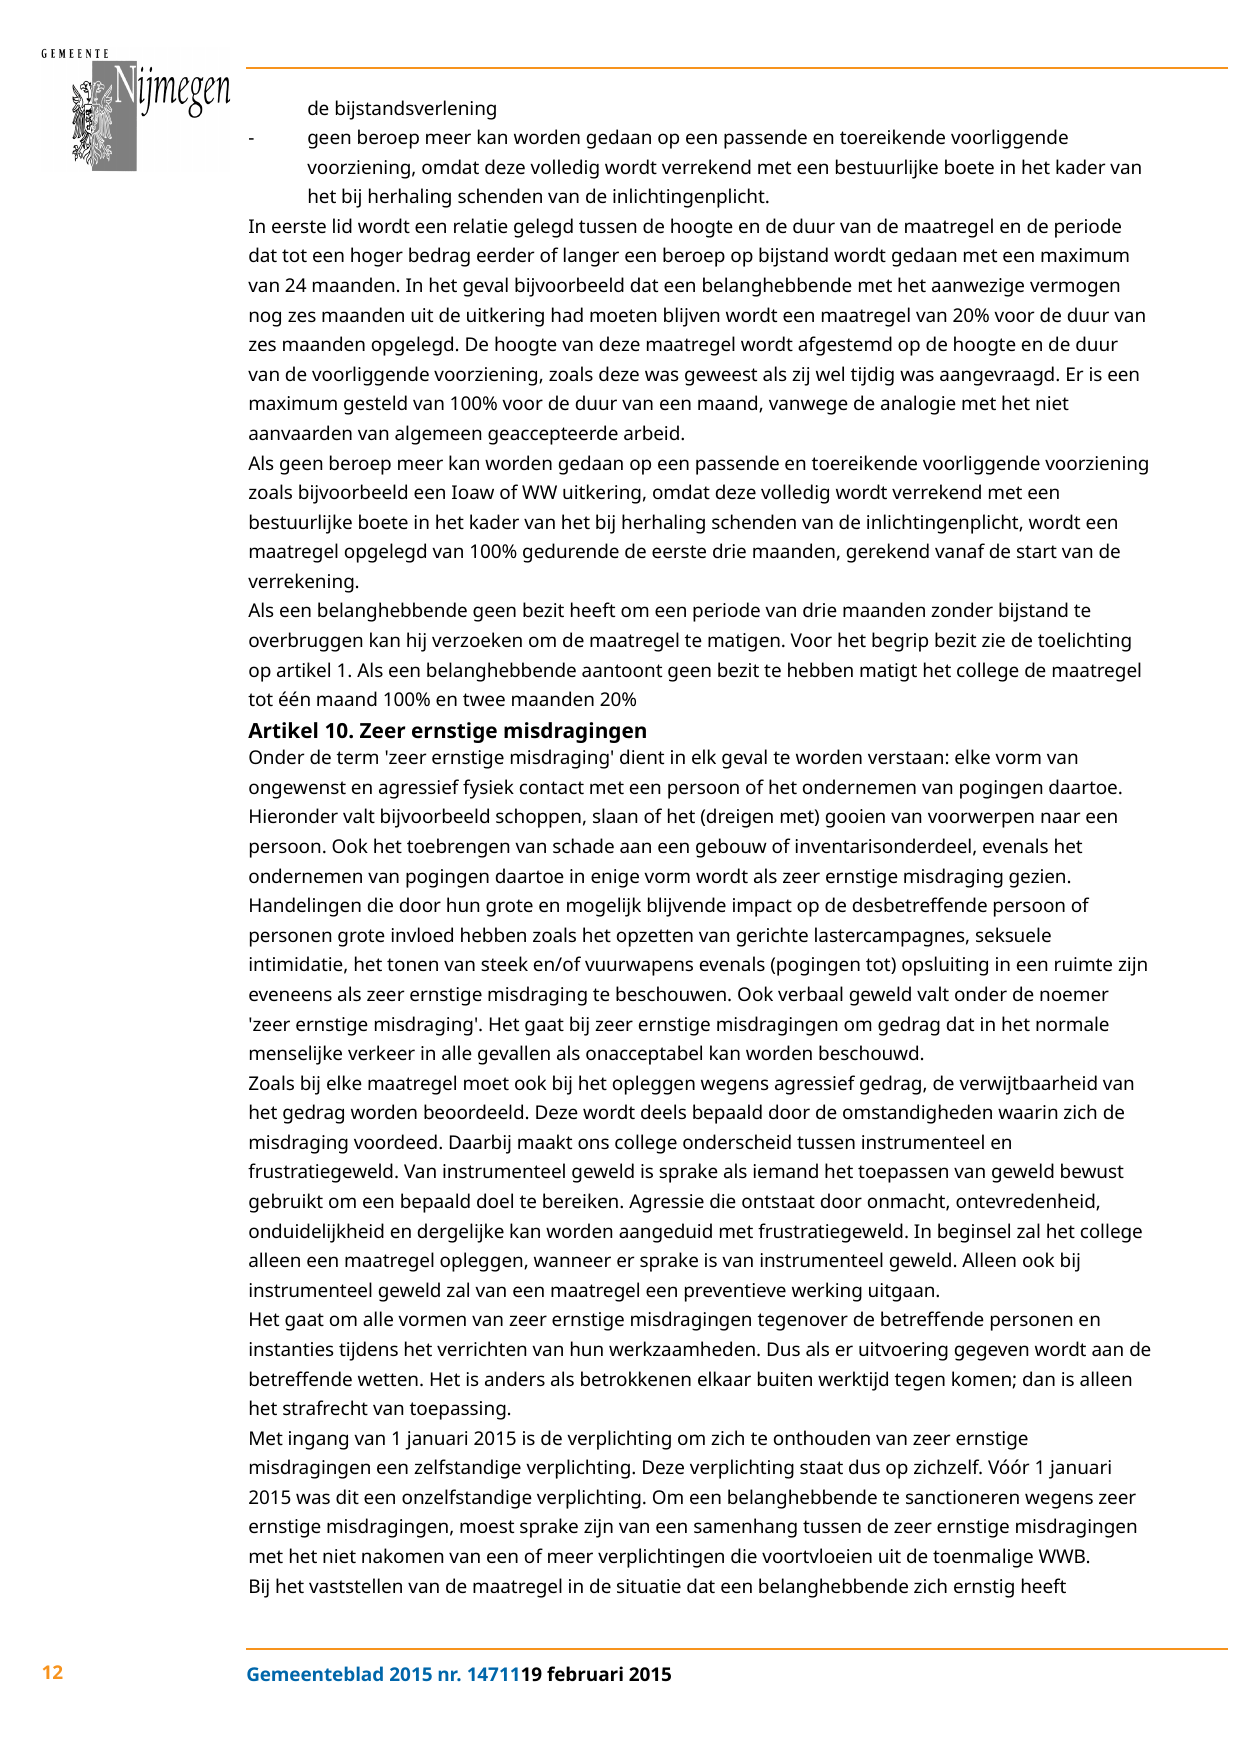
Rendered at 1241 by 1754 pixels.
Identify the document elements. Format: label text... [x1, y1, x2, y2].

list de bijstandsverlening [248, 95, 1152, 121]
text Onder de term 'zeer ernstige misdraging' dient in elk geval te worden verstaan: elke vorm van ongewenst en agressief fysiek contact met een persoon of het ondernemen van pogingen daartoe. Hieronder valt bijvoorbeeld schoppen, slaan of het (dreigen met) gooien van voorwerpen naar een persoon. Ook het toebrengen van schade aan een gebouw of inventarisonderdeel, evenals het ondernemen van pogingen daartoe in enige vorm wordt als zeer ernstige misdraging gezien. Handelingen die door hun grote en mogelijk blijvende impact op de desbetreffende persoon of personen grote invloed hebben zoals het opzetten van gerichte lastercampagnes, seksuele intimidatie, het tonen van steek en/of vuurwapens evenals (pogingen tot) opsluiting in een ruimte zijn eveneens als zeer ernstige misdraging te beschouwen. Ook verbaal geweld valt onder de noemer 'zeer ernstige misdraging'. Het gaat bij zeer ernstige misdragingen om gedrag dat in het normale menselijke verkeer in alle gevallen als onacceptabel kan worden beschouwd. [248, 744, 1152, 1066]
text Zoals bij elke maatregel moet ook bij het opleggen wegens agressief gedrag, de verwijtbaarheid van het gedrag worden beoordeeld. Deze wordt deels bepaald door de omstandigheden waarin zich de misdraging voordeed. Daarbij maakt ons college onderscheid tussen instrumenteel en frustratiegeweld. Van instrumenteel geweld is sprake als iemand het toepassen van geweld bewust gebruikt om een bepaald doel te bereiken. Agressie die ontstaat door onmacht, ontevredenheid, onduidelijkheid en dergelijke kan worden aangeduid met frustratiegeweld. In beginsel zal het college alleen een maatregel opleggen, wanneer er sprake is van instrumenteel geweld. Alleen ook bij instrumenteel geweld zal van een maatregel een preventieve werking uitgaan. [248, 1070, 1152, 1303]
list geen beroep meer kan worden gedaan op een passende en toereikende voorliggende voorziening, omdat deze volledig wordt verrekend met een bestuurlijke boete in het kader van het bij herhaling schenden van de inlichtingenplicht. [248, 124, 1152, 209]
text Bij het vaststellen van de maatregel in de situatie dat een belanghebbende zich ernstig heeft [248, 1573, 1152, 1598]
text Als geen beroep meer kan worden gedaan op een passende en toereikende voorliggende voorziening zoals bijvoorbeeld een Ioaw of WW uitkering, omdat deze volledig wordt verrekend met een bestuurlijke boete in het kader van het bij herhaling schenden van de inlichtingenplicht, wordt een maatregel opgelegd van 100% gedurende de eerste drie maanden, gerekend vanaf de start van de verrekening. [248, 450, 1152, 594]
picture [41, 47, 231, 172]
text Met ingang van 1 januari 2015 is de verplichting om zich te onthouden van zeer ernstige misdragingen een zelfstandige verplichting. Deze verplichting staat dus op zichzelf. Vóór 1 januari 2015 was dit een onzelfstandige verplichting. Om een belanghebbende te sanctioneren wegens zeer ernstige misdragingen, moest sprake zijn van een samenhang tussen de zeer ernstige misdragingen met het niet nakomen van een of meer verplichtingen die voortvloeien uit de toenmalige WWB. [248, 1425, 1152, 1569]
text In eerste lid wordt een relatie gelegd tussen de hoogte en de duur van de maatregel en de periode dat tot een hoger bedrag eerder of langer een beroep op bijstand wordt gedaan met een maximum van 24 maanden. In het geval bijvoorbeeld dat een belanghebbende met het aanwezige vermogen nog zes maanden uit de uitkering had moeten blijven wordt een maatregel van 20% voor de duur van zes maanden opgelegd. De hoogte van deze maatregel wordt afgestemd op de hoogte en de duur van de voorliggende voorziening, zoals deze was geweest als zij wel tijdig was aangevraagd. Er is een maximum gesteld van 100% voor de duur van een maand, vanwege de analogie met het niet aanvaarden van algemeen geaccepteerde arbeid. [248, 213, 1152, 446]
text Het gaat om alle vormen van zeer ernstige misdragingen tegenover de betreffende personen en instanties tijdens het verrichten van hun werkzaamheden. Dus als er uitvoering gegeven wordt aan de betreffende wetten. Het is anders als betrokkenen elkaar buiten werktijd tegen komen; dan is alleen het strafrecht van toepassing. [248, 1307, 1152, 1421]
text Artikel 10. Zeer ernstige misdragingen [248, 716, 1152, 744]
text Als een belanghebbende geen bezit heeft om een periode van drie maanden zonder bijstand te overbruggen kan hij verzoeken om de maatregel te matigen. Voor het begrip bezit zie de toelichting op artikel 1. Als een belanghebbende aantoont geen bezit te hebben matigt het college de maatregel tot één maand 100% en twee maanden 20% [248, 598, 1152, 712]
